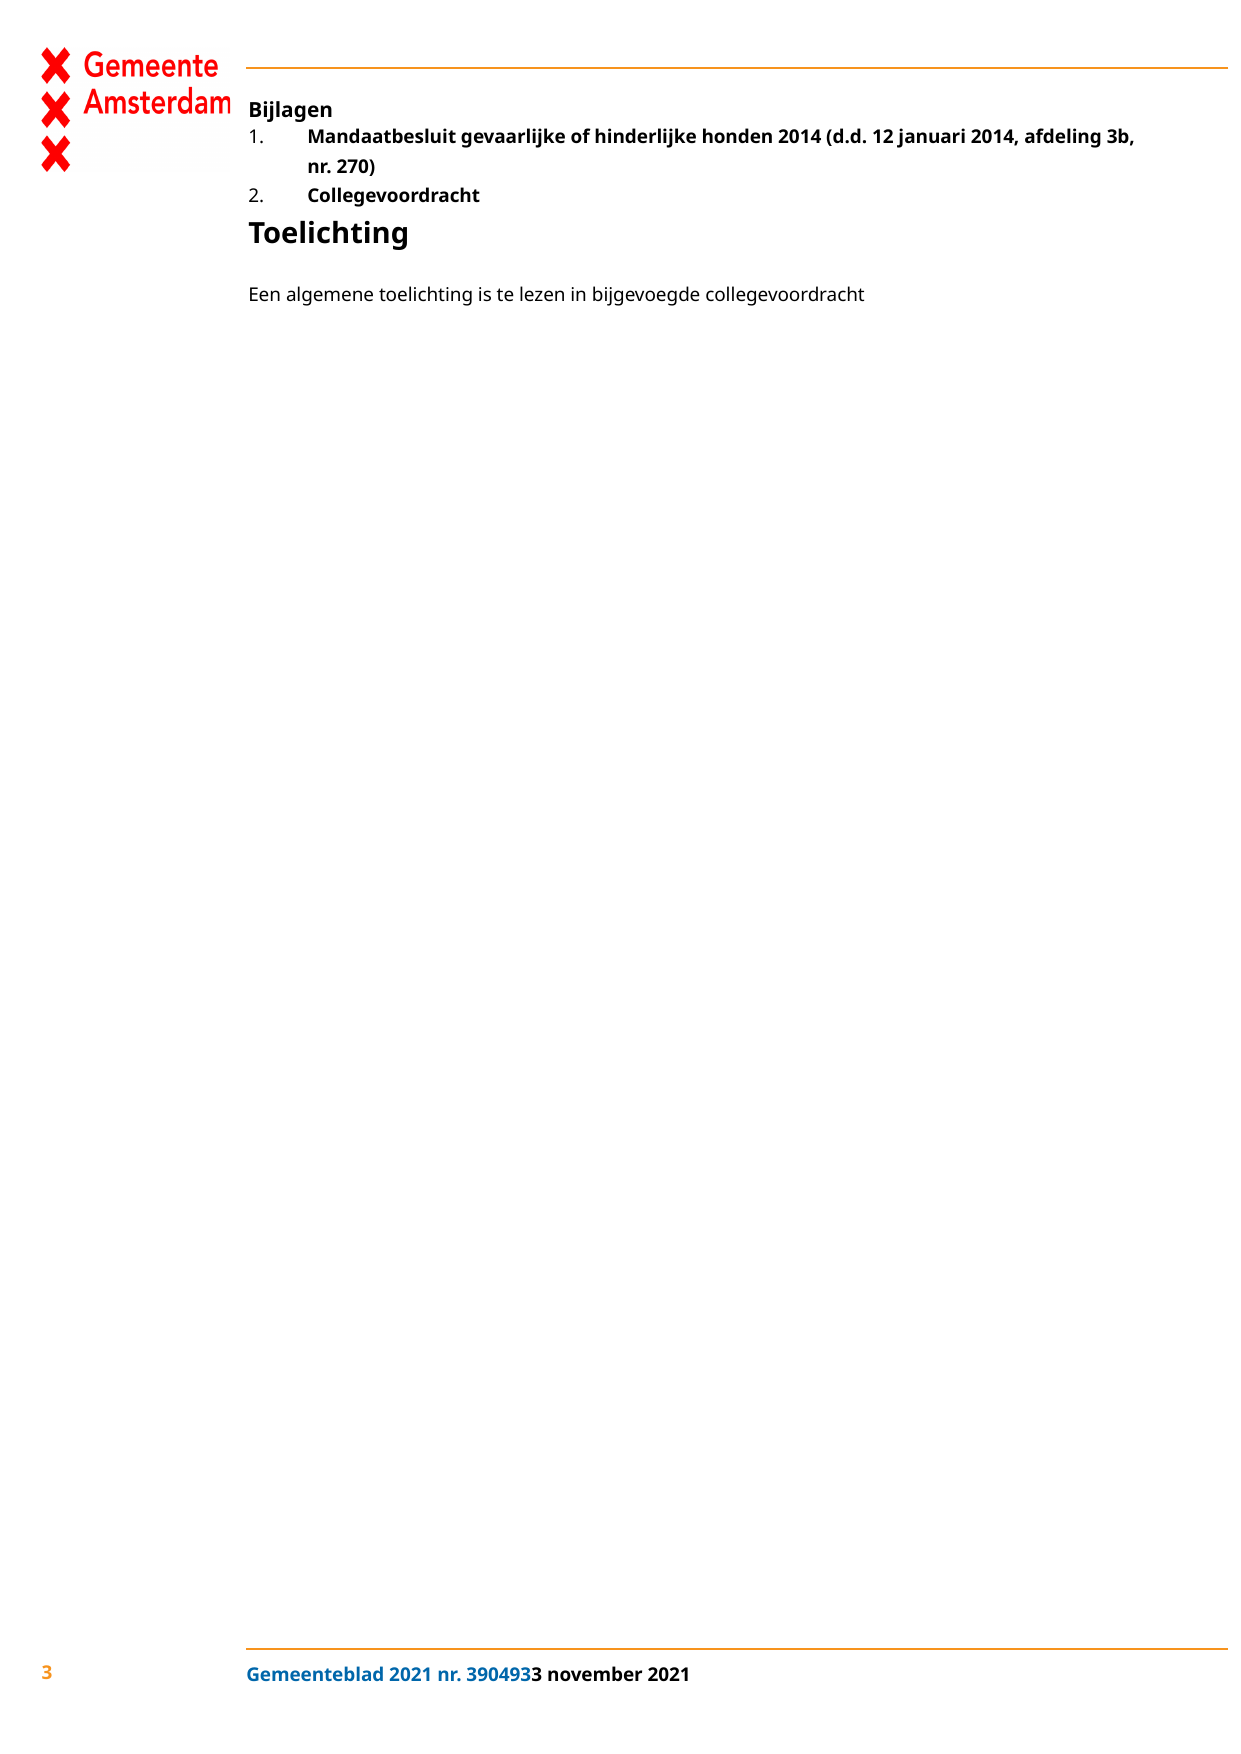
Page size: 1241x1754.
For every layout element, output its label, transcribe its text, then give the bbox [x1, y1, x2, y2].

text Bijlagen [248, 95, 1152, 123]
text Een algemene toelichting is te lezen in bijgevoegde collegevoordracht [248, 281, 1152, 307]
list Collegevoordracht [248, 182, 1152, 208]
picture [41, 47, 231, 172]
text Toelichting [248, 212, 1152, 252]
list Mandaatbesluit gevaarlijke of hinderlijke honden 2014 (d.d. 12 januari 2014, afdeling 3b, nr. 270) [248, 123, 1152, 179]
